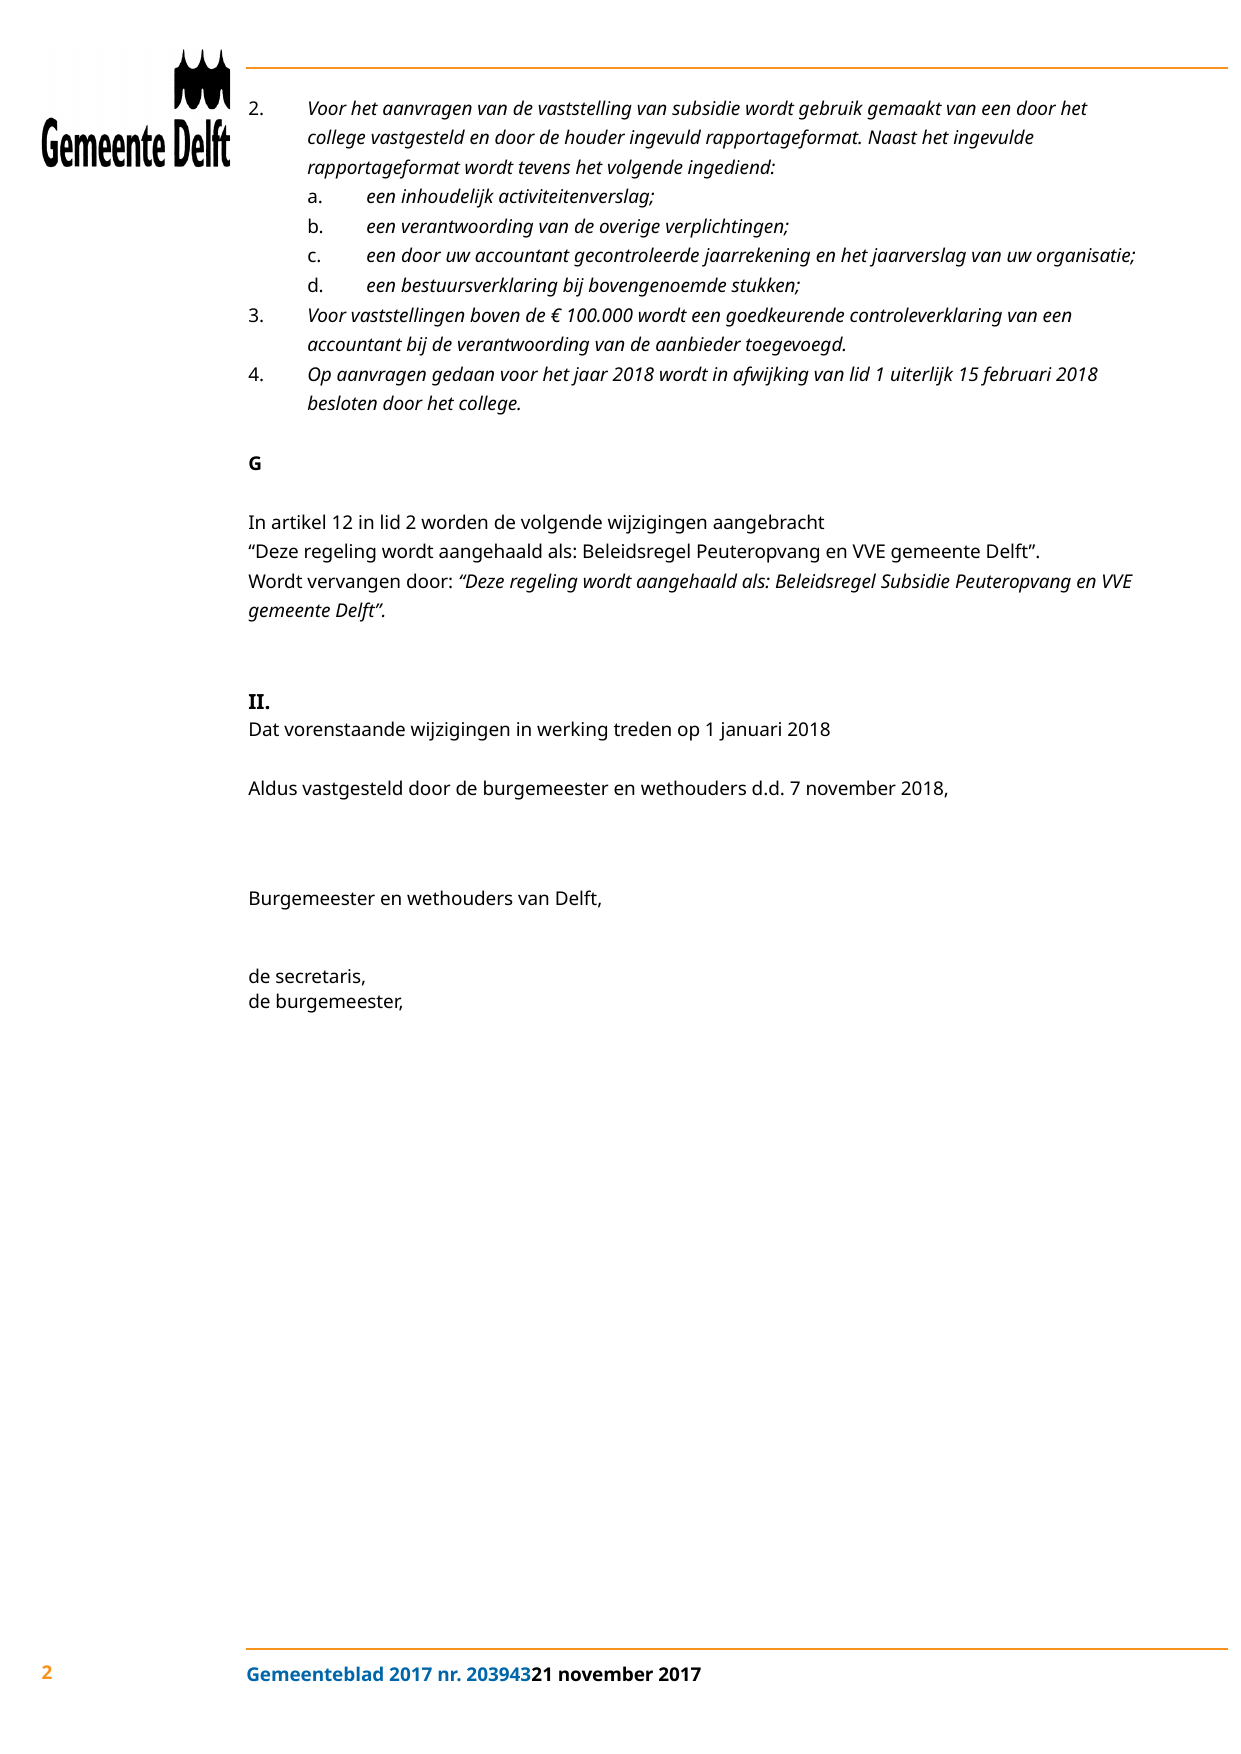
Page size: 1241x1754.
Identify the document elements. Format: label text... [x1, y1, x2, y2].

text “Deze regeling wordt aangehaald als: Beleidsregel Peuteropvang en VVE gemeente Delft”. [248, 538, 1152, 564]
list een bestuursverklaring bij bovengenoemde stukken; [307, 272, 1152, 298]
list een verantwoording van de overige verplichtingen; [307, 213, 1152, 239]
list een door uw accountant gecontroleerde jaarrekening en het jaarverslag van uw organisatie; [307, 243, 1152, 268]
text Dat vorenstaande wijzigingen in werking treden op 1 januari 2018 [248, 716, 1152, 742]
list Op aanvragen gedaan voor het jaar 2018 wordt in afwijking van lid 1 uiterlijk 15 februari 2018 besloten door het college. [248, 361, 1152, 416]
list Voor vaststellingen boven de € 100.000 wordt een goedkeurende controleverklaring van een accountant bij de verantwoording van de aanbieder toegevoegd. [248, 302, 1152, 357]
text de secretaris, [248, 963, 1152, 988]
text Wordt vervangen door: “Deze regeling wordt aangehaald als: Beleidsregel Subsidie Peuteropvang en VVE gemeente Delft”. [248, 568, 1152, 623]
list Voor het aanvragen van de vaststelling van subsidie wordt gebruik gemaakt van een door het college vastgesteld en door de houder ingevuld rapportageformat. Naast het ingevulde rapportageformat wordt tevens het volgende ingediend: [248, 95, 1152, 180]
text In artikel 12 in lid 2 worden de volgende wijzigingen aangebracht [248, 509, 1152, 535]
list een inhoudelijk activiteitenverslag; [307, 183, 1152, 209]
text Burgemeester en wethouders van Delft, [248, 886, 1152, 911]
text II. [248, 687, 1152, 716]
picture [41, 47, 231, 172]
text de burgemeester, [248, 988, 1152, 1014]
text G [248, 450, 1152, 476]
text Aldus vastgesteld door de burgemeester en wethouders d.d. 7 november 2018, [248, 775, 1152, 801]
